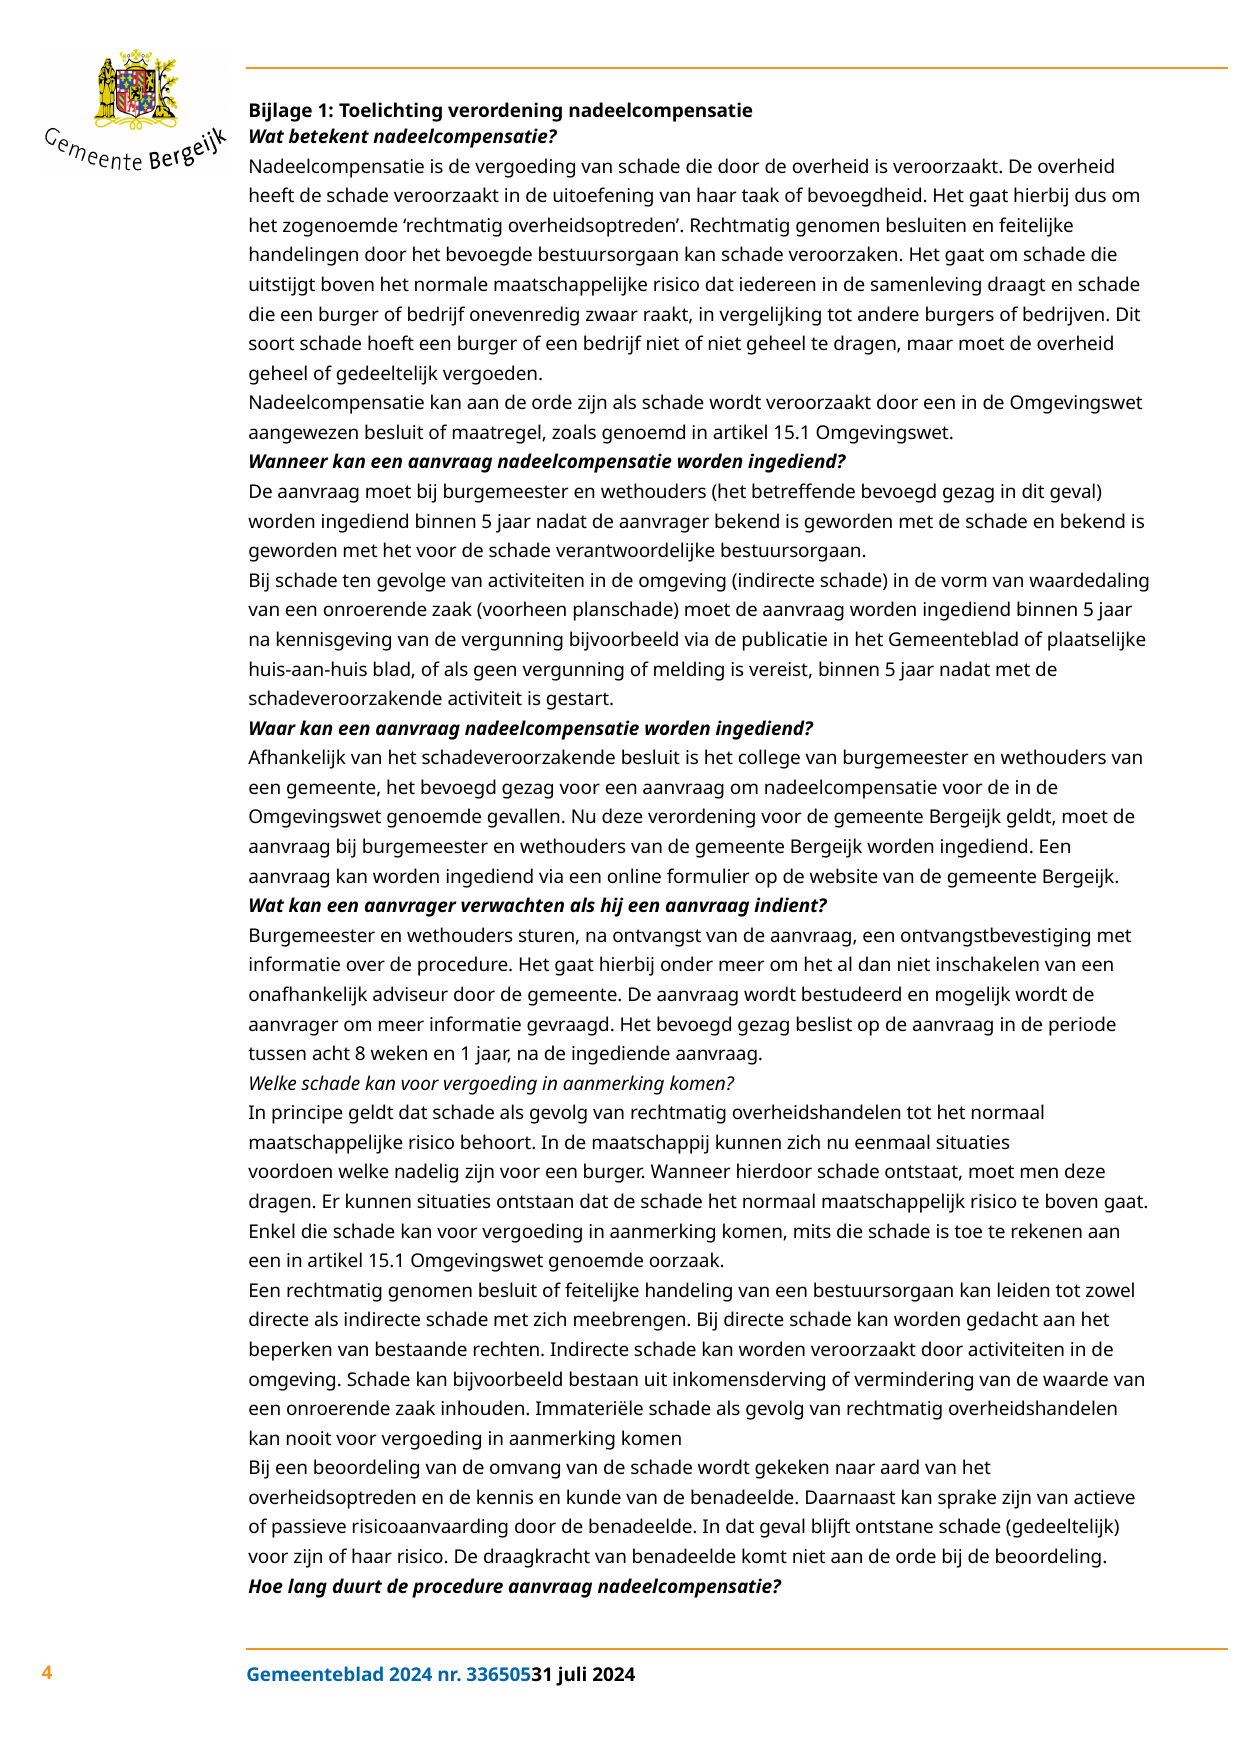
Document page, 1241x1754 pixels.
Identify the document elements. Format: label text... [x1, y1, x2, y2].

text Nadeelcompensatie kan aan de orde zijn als schade wordt veroorzaakt door een in de Omgevingswet aangewezen besluit of maatregel, zoals genoemd in artikel 15.1 Omgevingswet. [248, 389, 1152, 445]
text Afhankelijk van het schadeveroorzakende besluit is het college van burgemeester en wethouders van een gemeente, het bevoegd gezag voor een aanvraag om nadeelcompensatie voor de in de Omgevingswet genoemde gevallen. Nu deze verordening voor de gemeente Bergeijk geldt, moet de aanvraag bij burgemeester en wethouders van de gemeente Bergeijk worden ingediend. Een aanvraag kan worden ingediend via een online formulier op de website van de gemeente Bergeijk. [248, 744, 1152, 889]
text voordoen welke nadelig zijn voor een burger. Wanneer hierdoor schade ontstaat, moet men deze dragen. Er kunnen situaties ontstaan dat de schade het normaal maatschappelijk risico te boven gaat. Enkel die schade kan voor vergoeding in aanmerking komen, mits die schade is toe te rekenen aan een in artikel 15.1 Omgevingswet genoemde oorzaak. [248, 1159, 1152, 1273]
text Waar kan een aanvraag nadeelcompensatie worden ingediend? [248, 715, 1152, 741]
text In principe geldt dat schade als gevolg van rechtmatig overheidshandelen tot het normaal maatschappelijke risico behoort. In de maatschappij kunnen zich nu eenmaal situaties [248, 1099, 1152, 1155]
text Wat kan een aanvrager verwachten als hij een aanvraag indient? [248, 892, 1152, 918]
text Wat betekent nadeelcompensatie? [248, 123, 1152, 149]
text Een rechtmatig genomen besluit of feitelijke handeling van een bestuursorgaan kan leiden tot zowel directe als indirecte schade met zich meebrengen. Bij directe schade kan worden gedacht aan het beperken van bestaande rechten. Indirecte schade kan worden veroorzaakt door activiteiten in de omgeving. Schade kan bijvoorbeeld bestaan uit inkomensderving of vermindering van de waarde van een onroerende zaak inhouden. Immateriële schade als gevolg van rechtmatig overheidshandelen kan nooit voor vergoeding in aanmerking komen [248, 1277, 1152, 1451]
text Bij een beoordeling van de omvang van de schade wordt gekeken naar aard van het overheidsoptreden en de kennis en kunde van de benadeelde. Daarnaast kan sprake zijn van actieve of passieve risicoaanvaarding door de benadeelde. In dat geval blijft ontstane schade (gedeeltelijk) voor zijn of haar risico. De draagkracht van benadeelde komt niet aan de orde bij de beoordeling. [248, 1454, 1152, 1569]
text Nadeelcompensatie is de vergoeding van schade die door de overheid is veroorzaakt. De overheid heeft de schade veroorzaakt in de uitoefening van haar taak of bevoegdheid. Het gaat hierbij dus om het zogenoemde ‘rechtmatig overheidsoptreden’. Rechtmatig genomen besluiten en feitelijke handelingen door het bevoegde bestuursorgaan kan schade veroorzaken. Het gaat om schade die uitstijgt boven het normale maatschappelijke risico dat iedereen in de samenleving draagt en schade die een burger of bedrijf onevenredig zwaar raakt, in vergelijking tot andere burgers of bedrijven. Dit soort schade hoeft een burger of een bedrijf niet of niet geheel te dragen, maar moet de overheid geheel of gedeeltelijk vergoeden. [248, 153, 1152, 386]
text Hoe lang duurt de procedure aanvraag nadeelcompensatie? [248, 1573, 1152, 1599]
text Burgemeester en wethouders sturen, na ontvangst van de aanvraag, een ontvangstbevestiging met informatie over de procedure. Het gaat hierbij onder meer om het al dan niet inschakelen van een onafhankelijk adviseur door de gemeente. De aanvraag wordt bestudeerd en mogelijk wordt de aanvrager om meer informatie gevraagd. Het bevoegd gezag beslist op de aanvraag in de periode tussen acht 8 weken en 1 jaar, na de ingediende aanvraag. [248, 922, 1152, 1066]
text Welke schade kan voor vergoeding in aanmerking komen? [248, 1070, 1152, 1096]
text De aanvraag moet bij burgemeester en wethouders (het betreffende bevoegd gezag in dit geval) worden ingediend binnen 5 jaar nadat de aanvrager bekend is geworden met de schade en bekend is geworden met het voor de schade verantwoordelijke bestuursorgaan. [248, 478, 1152, 563]
text Wanneer kan een aanvraag nadeelcompensatie worden ingediend? [248, 449, 1152, 474]
text Bijlage 1: Toelichting verordening nadeelcompensatie [248, 95, 1152, 123]
text Bij schade ten gevolge van activiteiten in de omgeving (indirecte schade) in de vorm van waardedaling van een onroerende zaak (voorheen planschade) moet de aanvraag worden ingediend binnen 5 jaar na kennisgeving van de vergunning bijvoorbeeld via de publicatie in het Gemeenteblad of plaatselijke huis-aan-huis blad, of als geen vergunning of melding is vereist, binnen 5 jaar nadat met de schadeveroorzakende activiteit is gestart. [248, 567, 1152, 711]
picture [41, 47, 231, 172]
